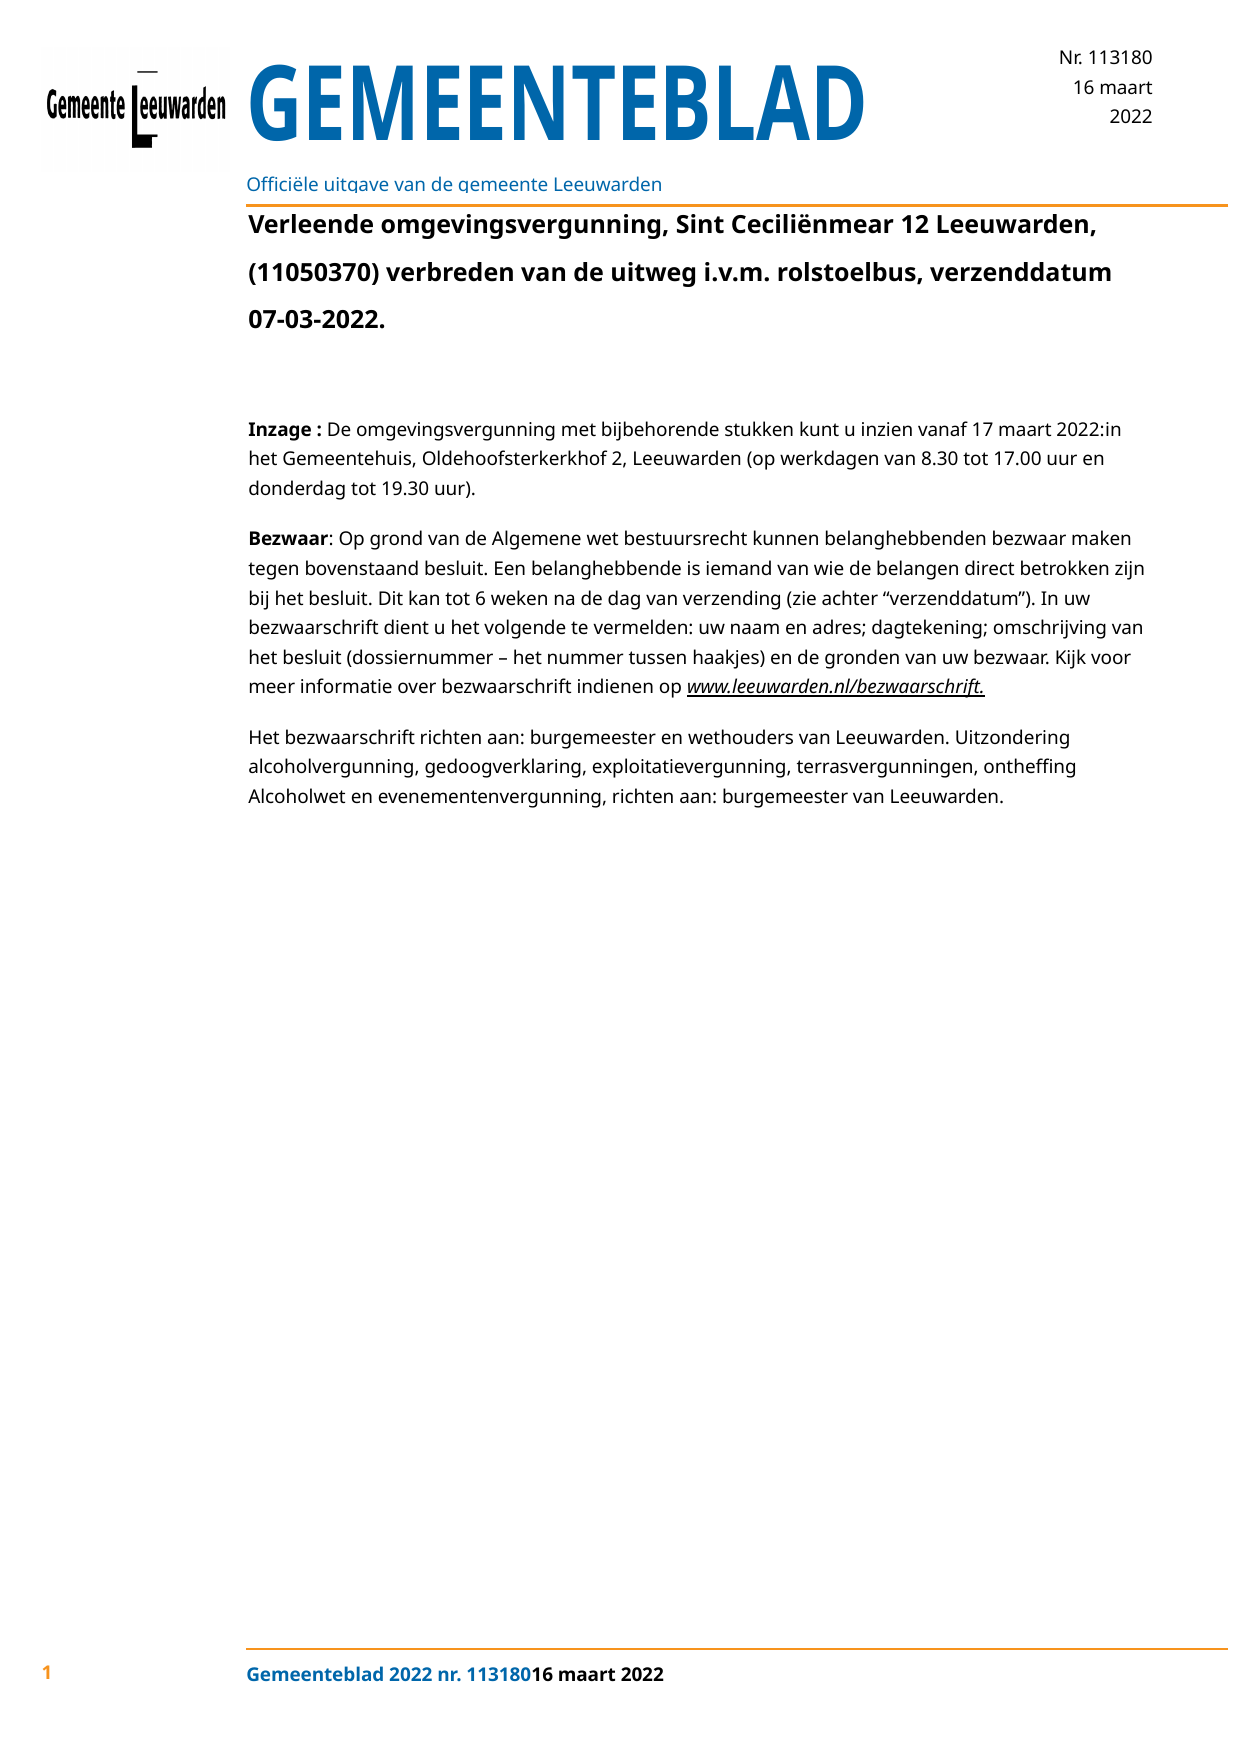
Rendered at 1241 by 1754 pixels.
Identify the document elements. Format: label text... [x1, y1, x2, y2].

text Verleende omgevingsvergunning, Sint Ceciliënmear 12 Leeuwarden, (11050370) verbreden van de uitweg i.v.m. rolstoelbus, verzenddatum 07-03-2022. [248, 207, 1152, 336]
picture [41, 47, 231, 172]
text Inzage : De omgevingsvergunning met bijbehorende stukken kunt u inzien vanaf 17 maart 2022:in het Gemeentehuis, Oldehoofsterkerkhof 2, Leeuwarden (op werkdagen van 8.30 tot 17.00 uur en donderdag tot 19.30 uur). [248, 416, 1152, 501]
text Het bezwaarschrift richten aan: burgemeester en wethouders van Leeuwarden. Uitzondering alcoholvergunning, gedoogverklaring, exploitatievergunning, terrasvergunningen, ontheffing Alcoholwet en evenementenvergunning, richten aan: burgemeester van Leeuwarden. [248, 724, 1152, 809]
text Bezwaar: Op grond van de Algemene wet bestuursrecht kunnen belanghebbenden bezwaar maken tegen bovenstaand besluit. Een belanghebbende is iemand van wie de belangen direct betrokken zijn bij het besluit. Dit kan tot 6 weken na de dag van verzending (zie achter “verzenddatum”). In uw bezwaarschrift dient u het volgende te vermelden: uw naam en adres; dagtekening; omschrijving van het besluit (dossiernummer – het nummer tussen haakjes) en de gronden van uw bezwaar. Kijk voor meer informatie over bezwaarschrift indienen op www.leeuwarden.nl/bezwaarschrift. [248, 526, 1152, 699]
